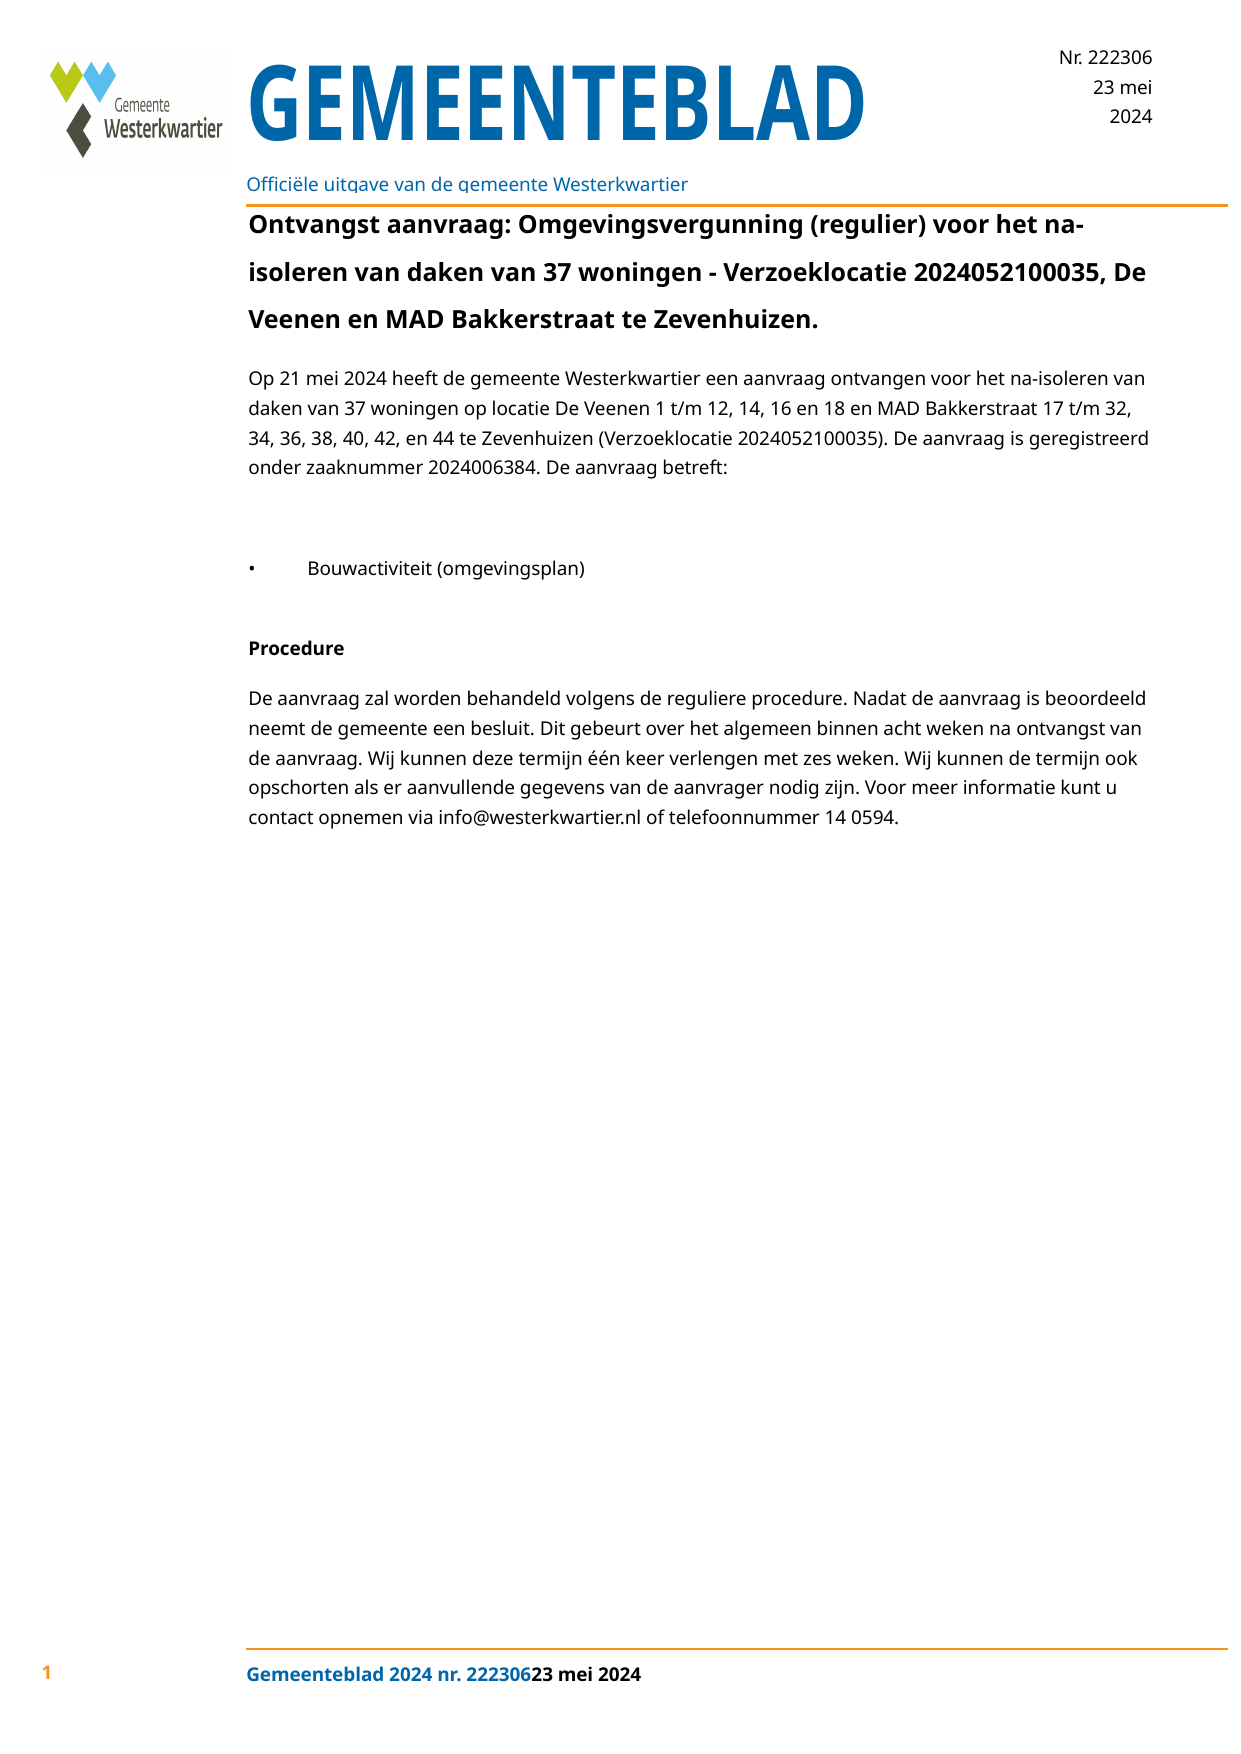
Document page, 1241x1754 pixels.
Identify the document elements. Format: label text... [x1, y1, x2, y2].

text Ontvangst aanvraag: Omgevingsvergunning (regulier) voor het na-isoleren van daken van 37 woningen - Verzoeklocatie 2024052100035, De Veenen en MAD Bakkerstraat te Zevenhuizen. [248, 207, 1152, 336]
picture [41, 47, 231, 172]
list Bouwactiviteit (omgevingsplan) [248, 555, 1152, 581]
text Procedure [248, 635, 1152, 661]
text Op 21 mei 2024 heeft de gemeente Westerkwartier een aanvraag ontvangen voor het na-isoleren van daken van 37 woningen op locatie De Veenen 1 t/m 12, 14, 16 en 18 en MAD Bakkerstraat 17 t/m 32, 34, 36, 38, 40, 42, en 44 te Zevenhuizen (Verzoeklocatie 2024052100035). De aanvraag is geregistreerd onder zaaknummer 2024006384. De aanvraag betreft: [248, 366, 1152, 480]
text De aanvraag zal worden behandeld volgens de reguliere procedure. Nadat de aanvraag is beoordeeld neemt de gemeente een besluit. Dit gebeurt over het algemeen binnen acht weken na ontvangst van de aanvraag. Wij kunnen deze termijn één keer verlengen met zes weken. Wij kunnen de termijn ook opschorten als er aanvullende gegevens van de aanvrager nodig zijn. Voor meer informatie kunt u contact opnemen via info@westerkwartier.nl of telefoonnummer 14 0594. [248, 686, 1152, 829]
